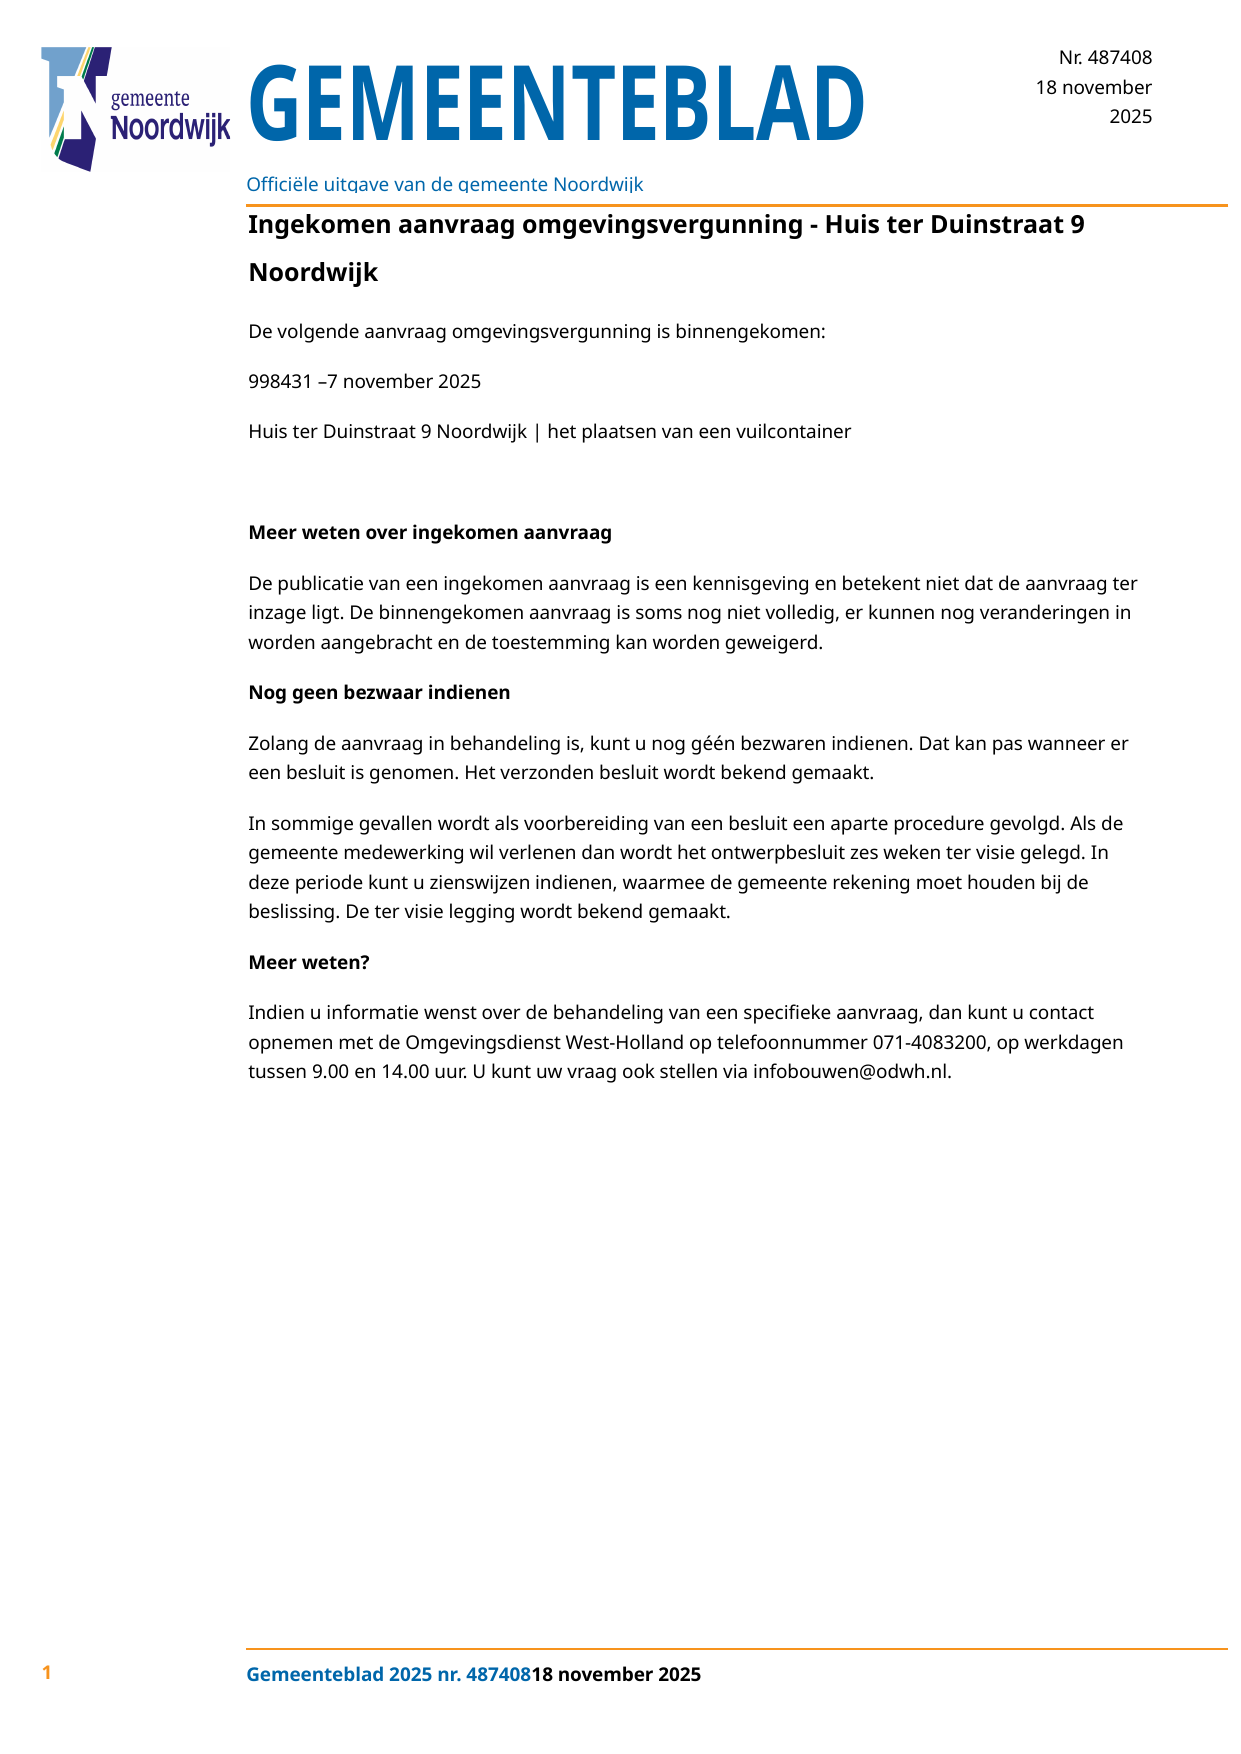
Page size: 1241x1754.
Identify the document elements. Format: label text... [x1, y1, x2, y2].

picture [41, 47, 231, 172]
text In sommige gevallen wordt als voorbereiding van een besluit een aparte procedure gevolgd. Als de gemeente medewerking wil verlenen dan wordt het ontwerpbesluit zes weken ter visie gelegd. In deze periode kunt u zienswijzen indienen, waarmee de gemeente rekening moet houden bij de beslissing. De ter visie legging wordt bekend gemaakt. [248, 810, 1152, 924]
text Meer weten? [248, 949, 1152, 975]
text Huis ter Duinstraat 9 Noordwijk | het plaatsen van een vuilcontainer [248, 419, 1152, 444]
text Nog geen bezwaar indienen [248, 679, 1152, 705]
text De volgende aanvraag omgevingsvergunning is binnengekomen: [248, 318, 1152, 344]
text Meer weten over ingekomen aanvraag [248, 519, 1152, 545]
text De publicatie van een ingekomen aanvraag is een kennisgeving en betekent niet dat de aanvraag ter inzage ligt. De binnengekomen aanvraag is soms nog niet volledig, er kunnen nog veranderingen in worden aangebracht en de toestemming kan worden geweigerd. [248, 570, 1152, 655]
text Ingekomen aanvraag omgevingsvergunning - Huis ter Duinstraat 9 Noordwijk [248, 207, 1152, 288]
text Zolang de aanvraag in behandeling is, kunt u nog géén bezwaren indienen. Dat kan pas wanneer er een besluit is genomen. Het verzonden besluit wordt bekend gemaakt. [248, 730, 1152, 785]
text Indien u informatie wenst over de behandeling van een specifieke aanvraag, dan kunt u contact opnemen met de Omgevingsdienst West-Holland op telefoonnummer 071-4083200, op werkdagen tussen 9.00 en 14.00 uur. U kunt uw vraag ook stellen via infobouwen@odwh.nl. [248, 999, 1152, 1084]
text 998431 –7 november 2025 [248, 368, 1152, 394]
